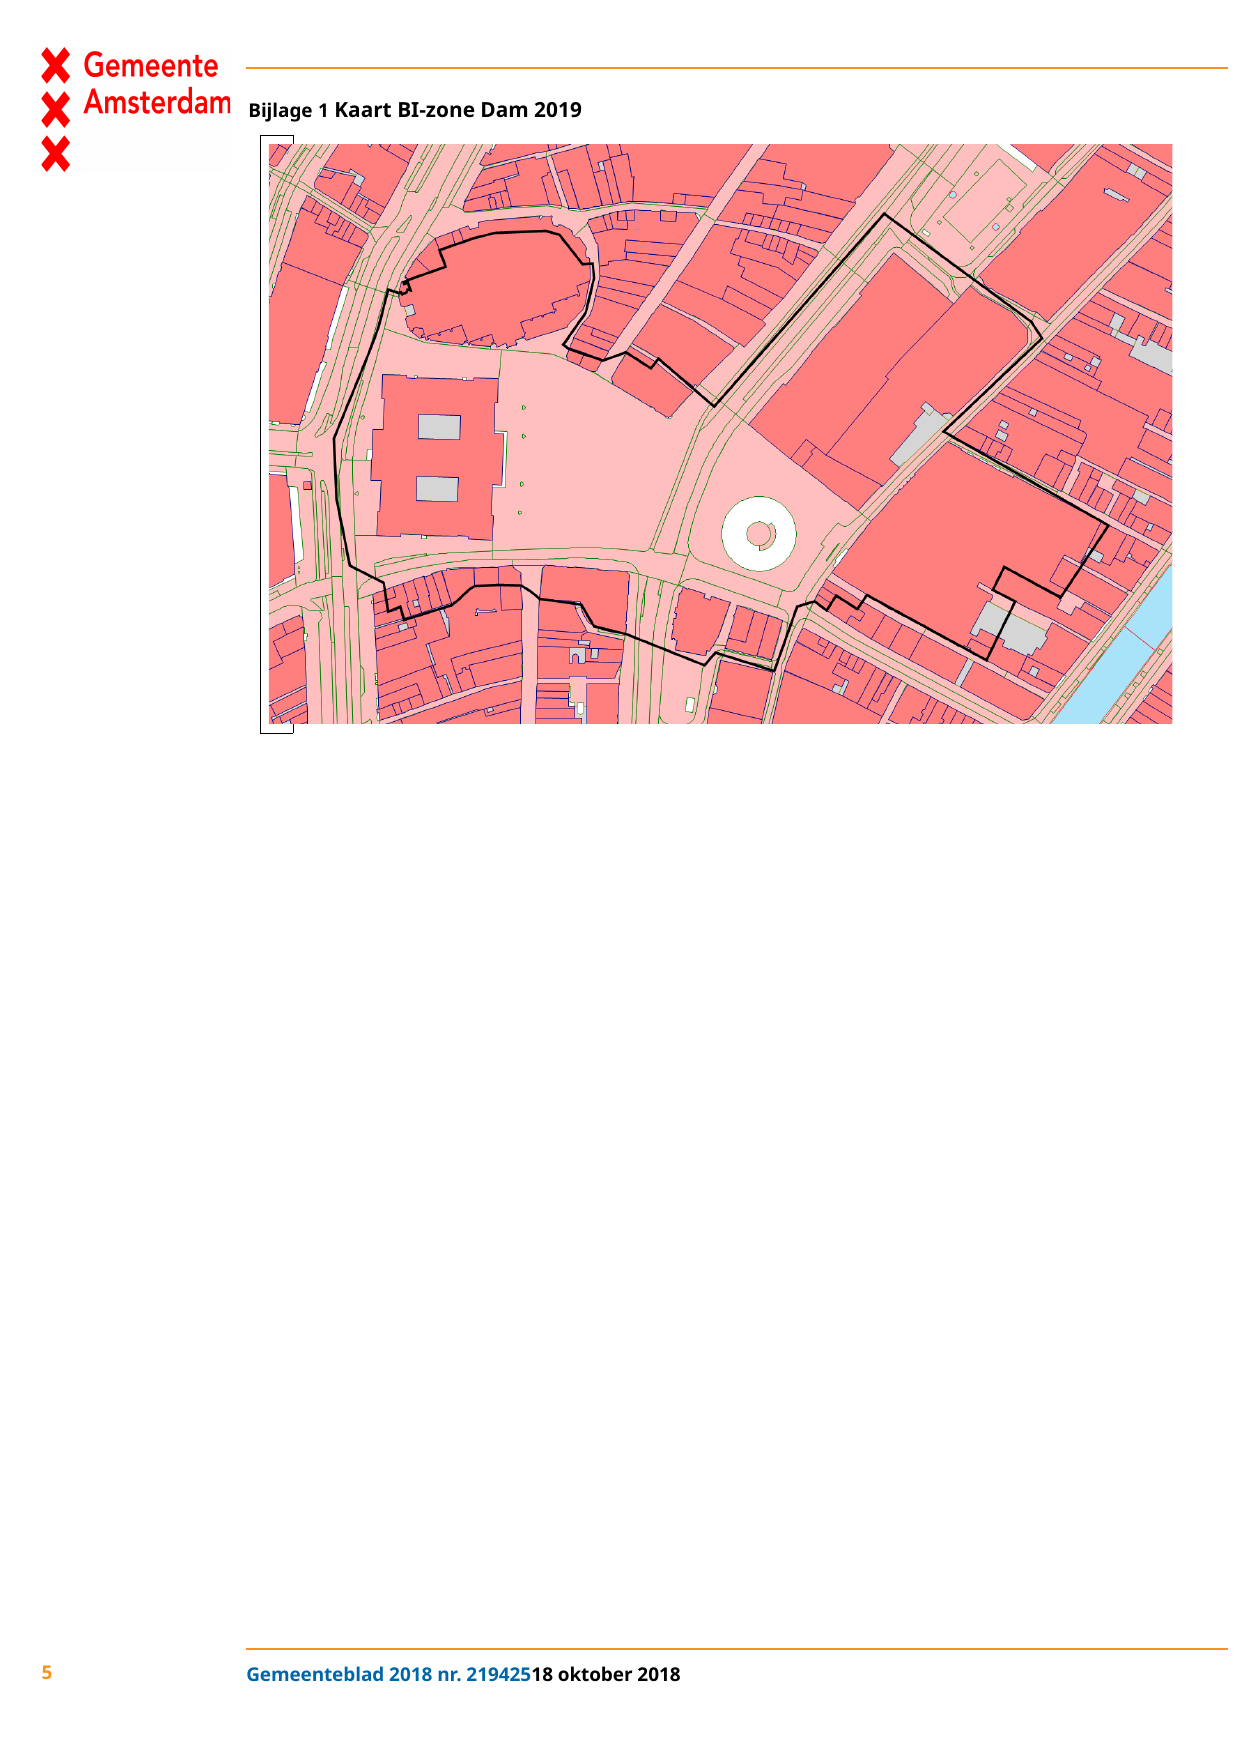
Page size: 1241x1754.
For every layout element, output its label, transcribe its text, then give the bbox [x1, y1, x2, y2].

picture [41, 47, 231, 172]
text Bijlage 1 Kaart BI-zone Dam 2019 [248, 95, 1152, 123]
picture [268, 144, 1173, 724]
